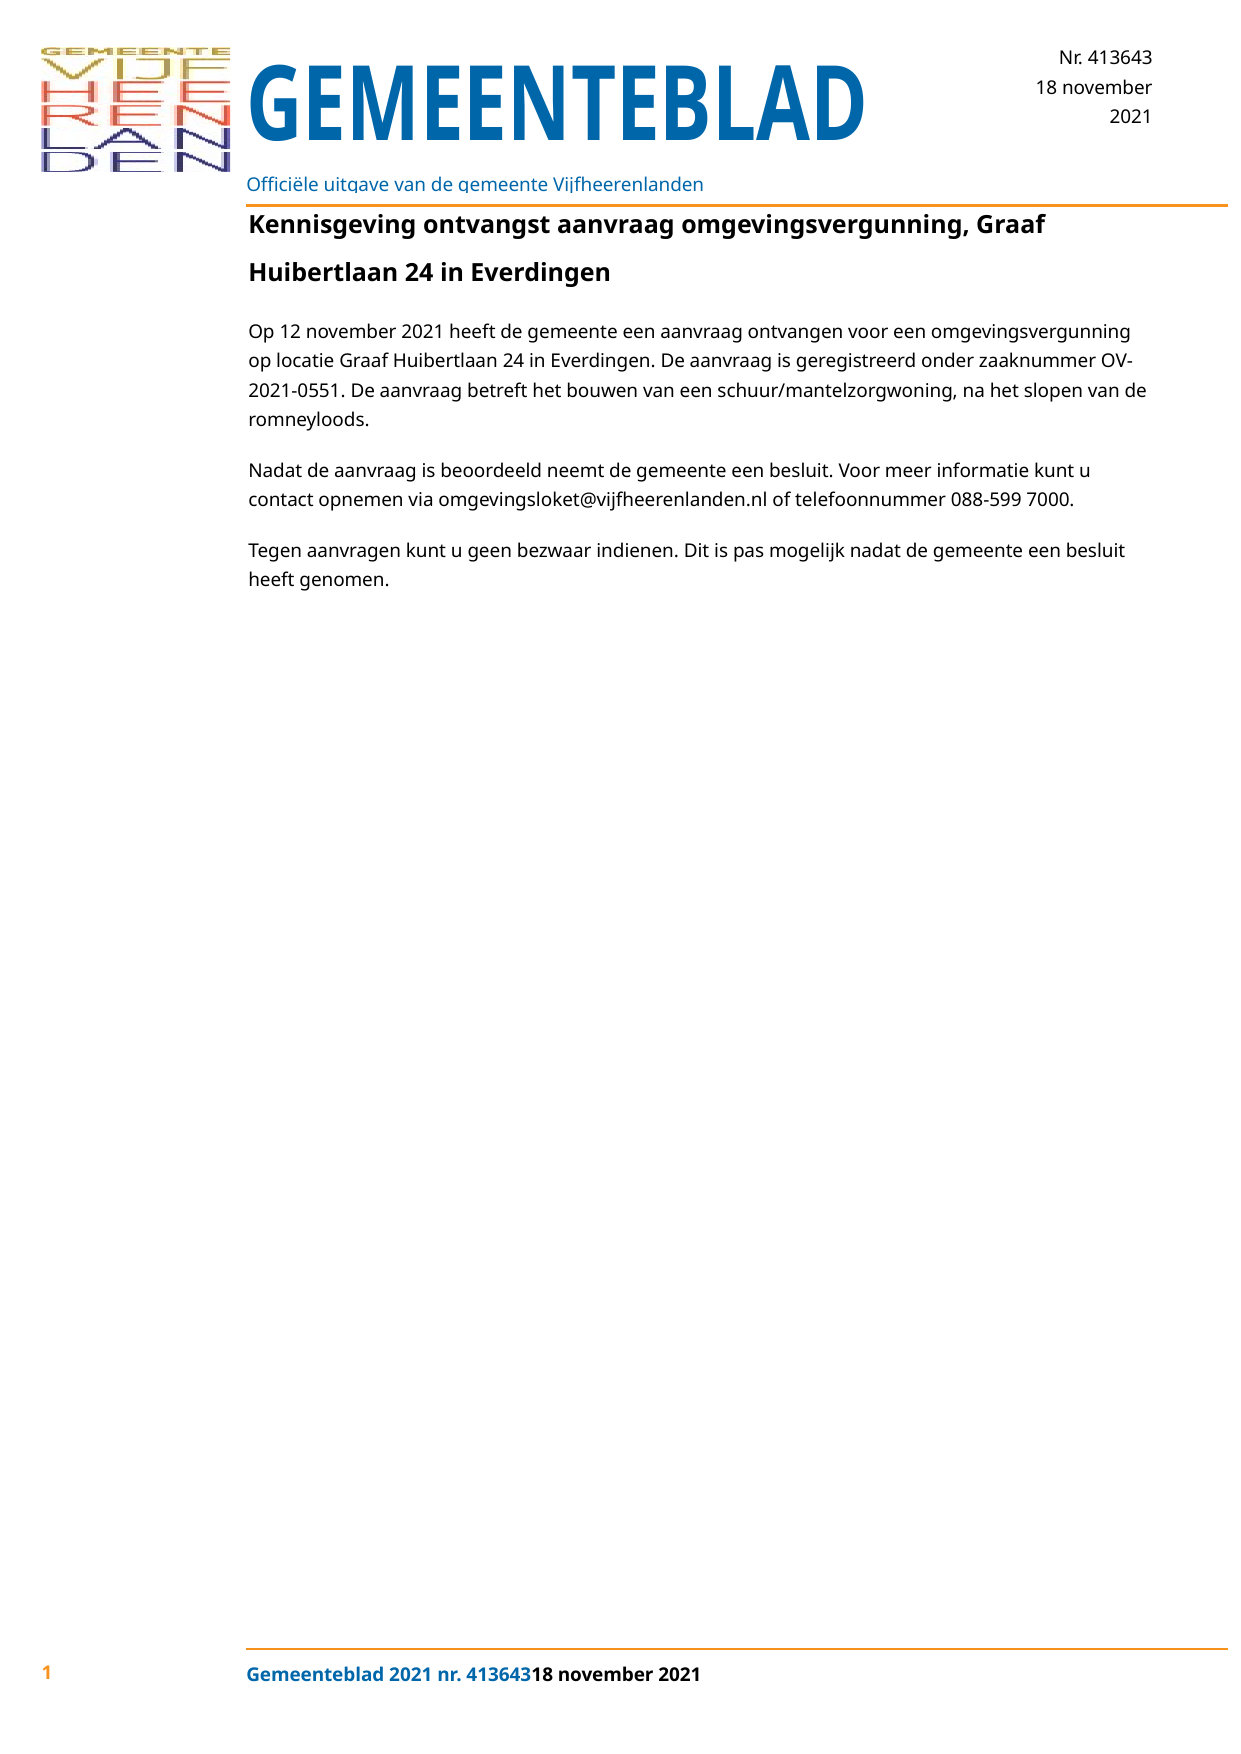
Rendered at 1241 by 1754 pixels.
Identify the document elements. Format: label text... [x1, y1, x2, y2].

text Tegen aanvragen kunt u geen bezwaar indienen. Dit is pas mogelijk nadat de gemeente een besluit heeft genomen. [248, 537, 1152, 592]
text Nadat de aanvraag is beoordeeld neemt de gemeente een besluit. Voor meer informatie kunt u contact opnemen via omgevingsloket@vijfheerenlanden.nl of telefoonnummer 088-599 7000. [248, 457, 1152, 512]
picture [41, 47, 231, 172]
text Op 12 november 2021 heeft de gemeente een aanvraag ontvangen voor een omgevingsvergunning op locatie Graaf Huibertlaan 24 in Everdingen. De aanvraag is geregistreerd onder zaaknummer OV-2021-0551. De aanvraag betreft het bouwen van een schuur/mantelzorgwoning, na het slopen van de romneyloods. [248, 318, 1152, 432]
text Kennisgeving ontvangst aanvraag omgevingsvergunning, Graaf Huibertlaan 24 in Everdingen [248, 207, 1152, 288]
